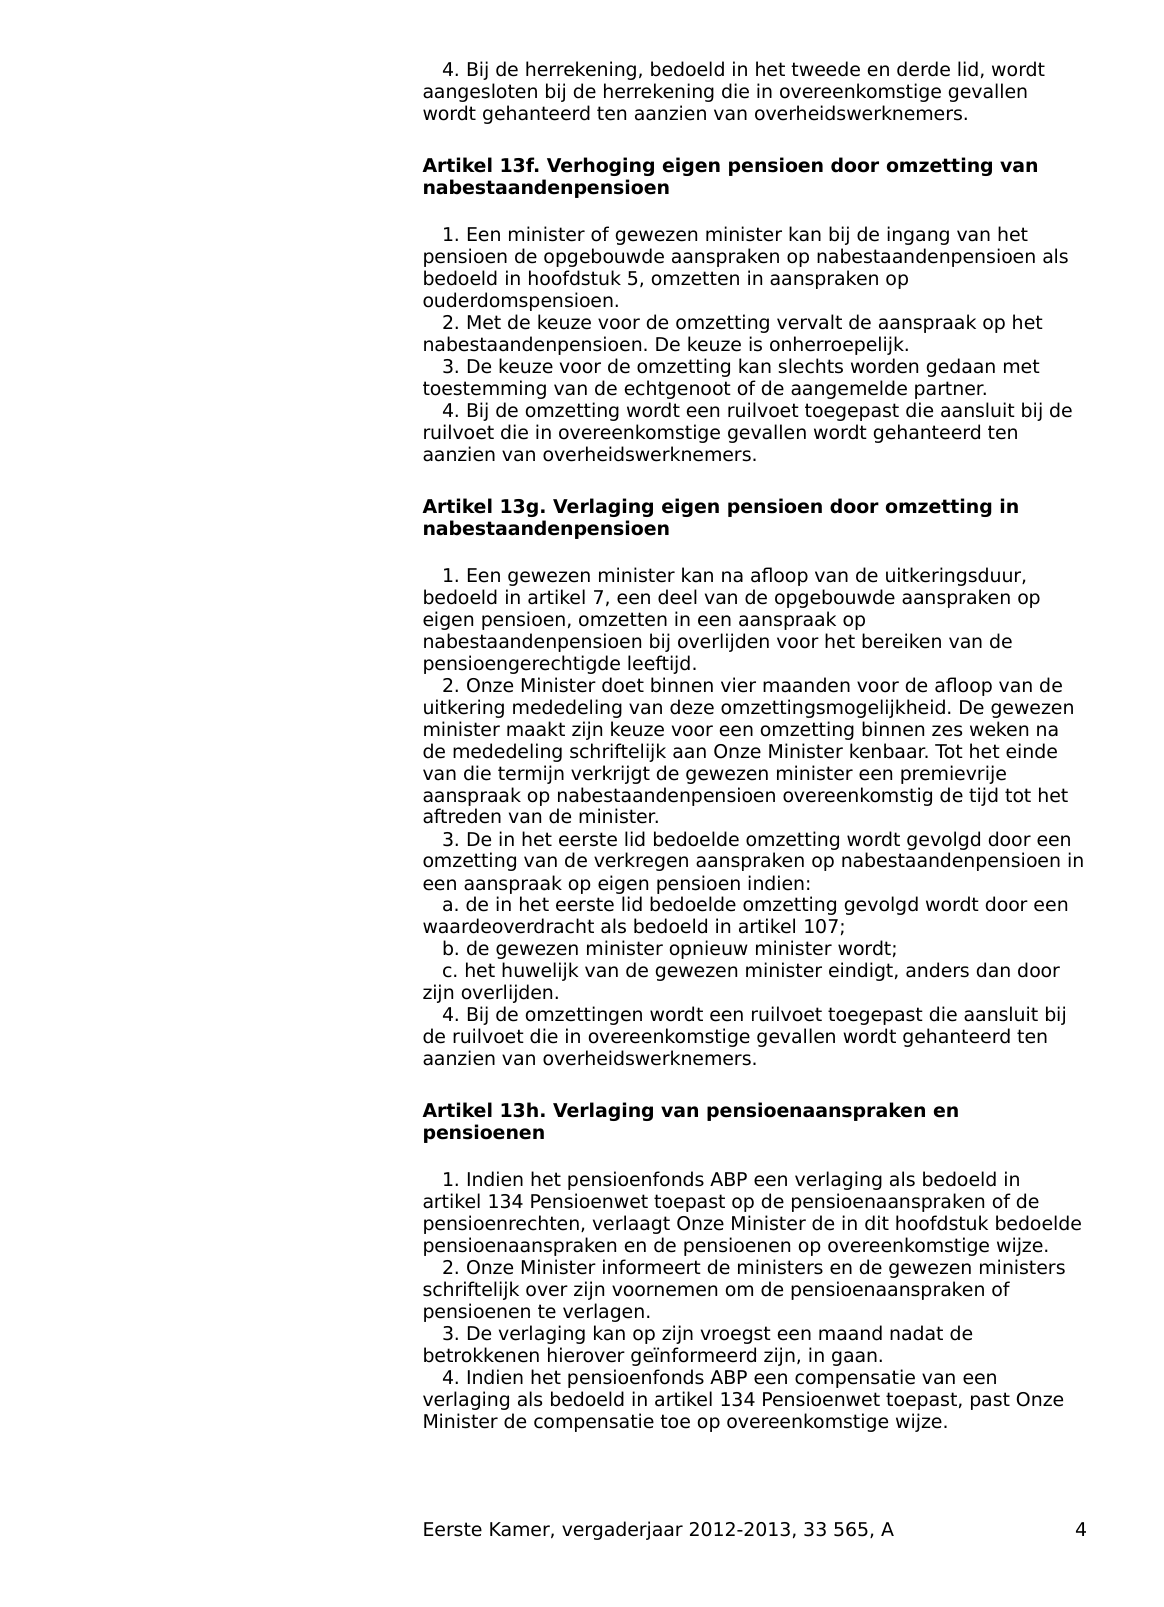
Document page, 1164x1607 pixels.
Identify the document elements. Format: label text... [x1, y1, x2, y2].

subtitle Artikel 13f. Verhoging eigen pensioen door omzetting van nabestaandenpensioen [422, 155, 1087, 199]
text 2. Onze Minister doet binnen vier maanden voor de afloop van de uitkering mededeling van deze omzettingsmogelijkheid. De gewezen minister maakt zijn keuze voor een omzetting binnen zes weken na de mededeling schriftelijk aan Onze Minister kenbaar. Tot het einde van die termijn verkrijgt de gewezen minister een premievrije aanspraak op nabestaandenpensioen overeenkomstig de tijd tot het aftreden van de minister. [422, 674, 1087, 828]
text 2. Met de keuze voor de omzetting vervalt de aanspraak op het nabestaandenpensioen. De keuze is onherroepelijk. [422, 312, 1087, 356]
text 3. De in het eerste lid bedoelde omzetting wordt gevolgd door een omzetting van de verkregen aanspraken op nabestaandenpensioen in een aanspraak op eigen pensioen indien: [422, 828, 1087, 894]
text 4. Bij de omzetting wordt een ruilvoet toegepast die aansluit bij de ruilvoet die in overeenkomstige gevallen wordt gehanteerd ten aanzien van overheidswerknemers. [422, 400, 1087, 466]
text a. de in het eerste lid bedoelde omzetting gevolgd wordt door een waardeoverdracht als bedoeld in artikel 107; [422, 894, 1087, 938]
text 3. De keuze voor de omzetting kan slechts worden gedaan met toestemming van de echtgenoot of de aangemelde partner. [422, 356, 1087, 400]
text 4. Bij de herrekening, bedoeld in het tweede en derde lid, wordt aangesloten bij de herrekening die in overeenkomstige gevallen wordt gehanteerd ten aanzien van overheidswerknemers. [422, 59, 1087, 125]
text 1. Een gewezen minister kan na afloop van de uitkeringsduur, bedoeld in artikel 7, een deel van de opgebouwde aanspraken op eigen pensioen, omzetten in een aanspraak op nabestaandenpensioen bij overlijden voor het bereiken van de pensioengerechtigde leeftijd. [422, 565, 1087, 674]
text 4. Indien het pensioenfonds ABP een compensatie van een verlaging als bedoeld in artikel 134 Pensioenwet toepast, past Onze Minister de compensatie toe op overeenkomstige wijze. [422, 1367, 1087, 1433]
text 4. Bij de omzettingen wordt een ruilvoet toegepast die aansluit bij de ruilvoet die in overeenkomstige gevallen wordt gehanteerd ten aanzien van overheidswerknemers. [422, 1004, 1087, 1070]
text 2. Onze Minister informeert de ministers en de gewezen ministers schriftelijk over zijn voornemen om de pensioenaanspraken of pensioenen te verlagen. [422, 1257, 1087, 1323]
text b. de gewezen minister opnieuw minister wordt; [422, 938, 1087, 960]
text 3. De verlaging kan op zijn vroegst een maand nadat de betrokkenen hierover geïnformeerd zijn, in gaan. [422, 1323, 1087, 1367]
text 1. Indien het pensioenfonds ABP een verlaging als bedoeld in artikel 134 Pensioenwet toepast op de pensioenaanspraken of de pensioenrechten, verlaagt Onze Minister de in dit hoofdstuk bedoelde pensioenaanspraken en de pensioenen op overeenkomstige wijze. [422, 1169, 1087, 1257]
text 1. Een minister of gewezen minister kan bij de ingang van het pensioen de opgebouwde aanspraken op nabestaandenpensioen als bedoeld in hoofdstuk 5, omzetten in aanspraken op ouderdomspensioen. [422, 224, 1087, 312]
text c. het huwelijk van de gewezen minister eindigt, anders dan door zijn overlijden. [422, 960, 1087, 1004]
subtitle Artikel 13h. Verlaging van pensioenaanspraken en pensioenen [422, 1100, 1087, 1144]
subtitle Artikel 13g. Verlaging eigen pensioen door omzetting in nabestaandenpensioen [422, 496, 1087, 540]
